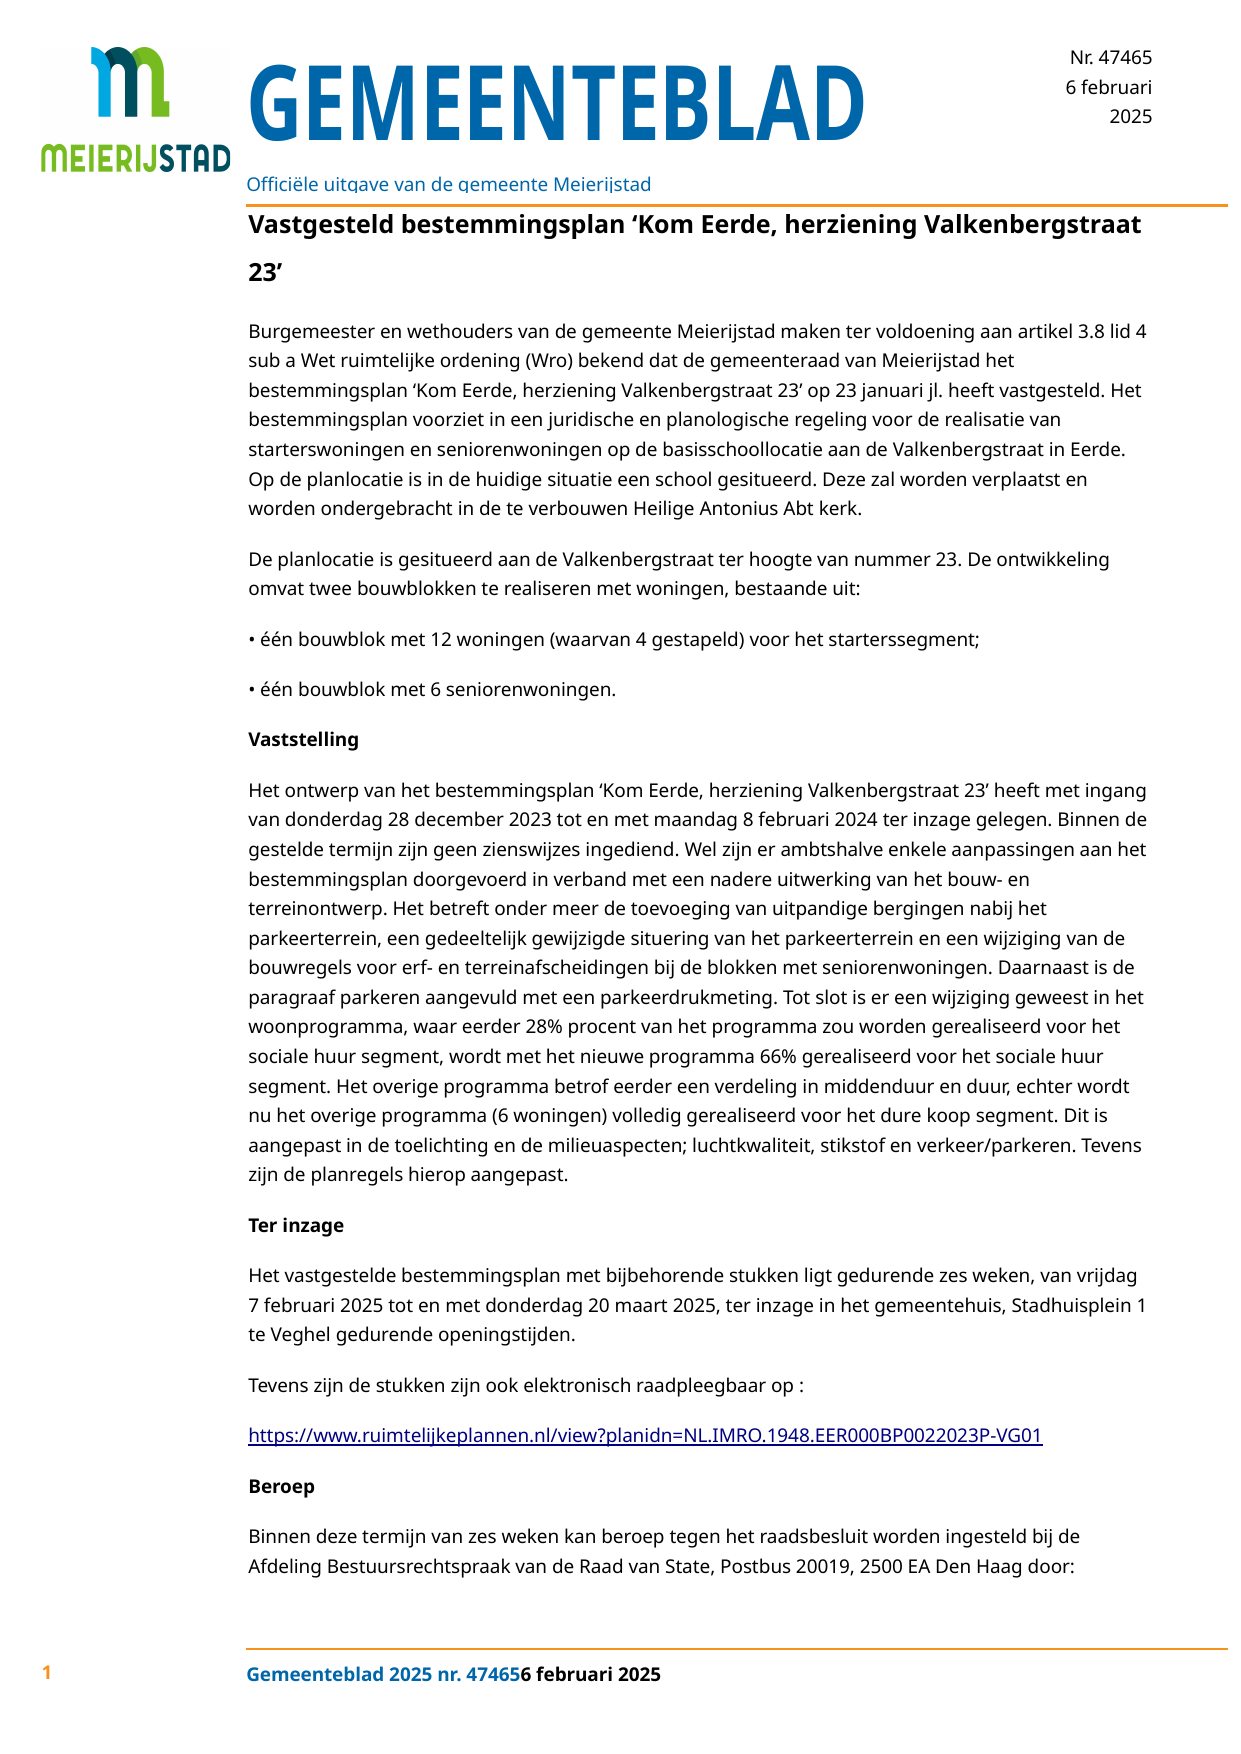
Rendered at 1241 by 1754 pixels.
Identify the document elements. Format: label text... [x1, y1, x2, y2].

text Burgemeester en wethouders van de gemeente Meierijstad maken ter voldoening aan artikel 3.8 lid 4 sub a Wet ruimtelijke ordening (Wro) bekend dat de gemeenteraad van Meierijstad het bestemmingsplan ‘Kom Eerde, herziening Valkenbergstraat 23’ op 23 januari jl. heeft vastgesteld. Het bestemmingsplan voorziet in een juridische en planologische regeling voor de realisatie van starterswoningen en seniorenwoningen op de basisschoollocatie aan de Valkenbergstraat in Eerde. Op de planlocatie is in de huidige situatie een school gesitueerd. Deze zal worden verplaatst en worden ondergebracht in de te verbouwen Heilige Antonius Abt kerk. [248, 318, 1152, 521]
text Het vastgestelde bestemmingsplan met bijbehorende stukken ligt gedurende zes weken, van vrijdag 7 februari 2025 tot en met donderdag 20 maart 2025, ter inzage in het gemeentehuis, Stadhuisplein 1 te Veghel gedurende openingstijden. [248, 1262, 1152, 1347]
text Het ontwerp van het bestemmingsplan ‘Kom Eerde, herziening Valkenbergstraat 23’ heeft met ingang van donderdag 28 december 2023 tot en met maandag 8 februari 2024 ter inzage gelegen. Binnen de gestelde termijn zijn geen zienswijzes ingediend. Wel zijn er ambtshalve enkele aanpassingen aan het bestemmingsplan doorgevoerd in verband met een nadere uitwerking van het bouw- en terreinontwerp. Het betreft onder meer de toevoeging van uitpandige bergingen nabij het parkeerterrein, een gedeeltelijk gewijzigde situering van het parkeerterrein en een wijziging van de bouwregels voor erf- en terreinafscheidingen bij de blokken met seniorenwoningen. Daarnaast is de paragraaf parkeren aangevuld met een parkeerdrukmeting. Tot slot is er een wijziging geweest in het woonprogramma, waar eerder 28% procent van het programma zou worden gerealiseerd voor het sociale huur segment, wordt met het nieuwe programma 66% gerealiseerd voor het sociale huur segment. Het overige programma betrof eerder een verdeling in middenduur en duur, echter wordt nu het overige programma (6 woningen) volledig gerealiseerd voor het dure koop segment. Dit is aangepast in de toelichting en de milieuaspecten; luchtkwaliteit, stikstof en verkeer/parkeren. Tevens zijn de planregels hierop aangepast. [248, 777, 1152, 1187]
text Vaststelling [248, 727, 1152, 752]
text Tevens zijn de stukken zijn ook elektronisch raadpleegbaar op : [248, 1372, 1152, 1398]
text • één bouwblok met 6 seniorenwoningen. [248, 676, 1152, 702]
text De planlocatie is gesitueerd aan de Valkenbergstraat ter hoogte van nummer 23. De ontwikkeling omvat twee bouwblokken te realiseren met woningen, bestaande uit: [248, 546, 1152, 601]
text Binnen deze termijn van zes weken kan beroep tegen het raadsbesluit worden ingesteld bij de Afdeling Bestuursrechtspraak van de Raad van State, Postbus 20019, 2500 EA Den Haag door: [248, 1523, 1152, 1579]
text • één bouwblok met 12 woningen (waarvan 4 gestapeld) voor het starterssegment; [248, 626, 1152, 652]
text https://www.ruimtelijkeplannen.nl/view?planidn=NL.IMRO.1948.EER000BP0022023P-VG01 [248, 1422, 1152, 1448]
text Ter inzage [248, 1212, 1152, 1238]
text Beroep [248, 1473, 1152, 1499]
text Vastgesteld bestemmingsplan ‘Kom Eerde, herziening Valkenbergstraat 23’ [248, 207, 1152, 288]
picture [41, 47, 231, 172]
